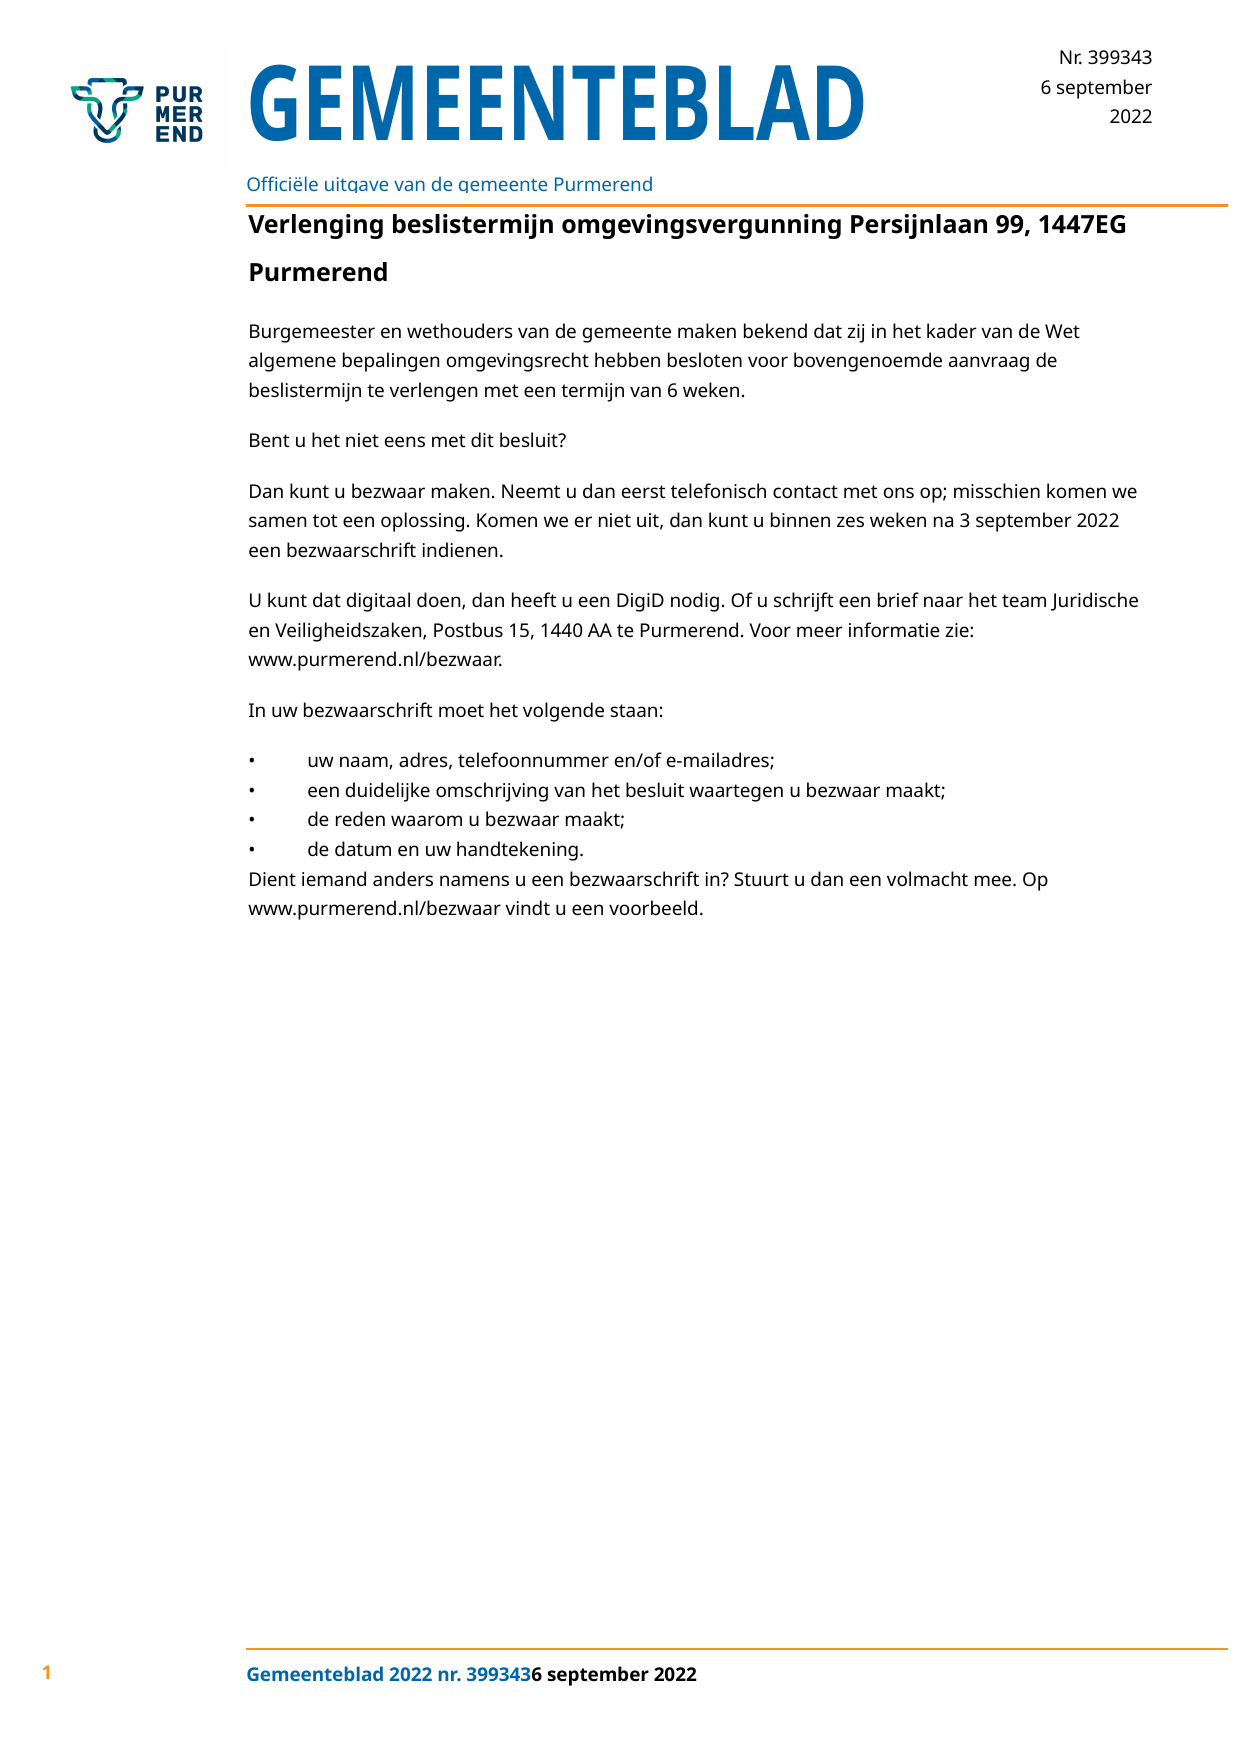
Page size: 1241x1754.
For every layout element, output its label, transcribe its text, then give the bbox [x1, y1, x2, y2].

text Dient iemand anders namens u een bezwaarschrift in? Stuurt u dan een volmacht mee. Op www.purmerend.nl/bezwaar vindt u een voorbeeld. [248, 866, 1152, 921]
list uw naam, adres, telefoonnummer en/of e-mailadres; [248, 747, 1152, 773]
text Verlenging beslistermijn omgevingsvergunning Persijnlaan 99, 1447EG Purmerend [248, 207, 1152, 288]
text In uw bezwaarschrift moet het volgende staan: [248, 697, 1152, 723]
text Dan kunt u bezwaar maken. Neemt u dan eerst telefonisch contact met ons op; misschien komen we samen tot een oplossing. Komen we er niet uit, dan kunt u binnen zes weken na 3 september 2022 een bezwaarschrift indienen. [248, 478, 1152, 563]
list de datum en uw handtekening. [248, 836, 1152, 862]
list de reden waarom u bezwaar maakt; [248, 807, 1152, 832]
text U kunt dat digitaal doen, dan heeft u een DigiD nodig. Of u schrijft een brief naar het team Juridische en Veiligheidszaken, Postbus 15, 1440 AA te Purmerend. Voor meer informatie zie: www.purmerend.nl/bezwaar. [248, 587, 1152, 672]
picture [41, 47, 231, 172]
list een duidelijke omschrijving van het besluit waartegen u bezwaar maakt; [248, 777, 1152, 803]
text Bent u het niet eens met dit besluit? [248, 427, 1152, 453]
text Burgemeester en wethouders van de gemeente maken bekend dat zij in het kader van de Wet algemene bepalingen omgevingsrecht hebben besloten voor bovengenoemde aanvraag de beslistermijn te verlengen met een termijn van 6 weken. [248, 318, 1152, 403]
